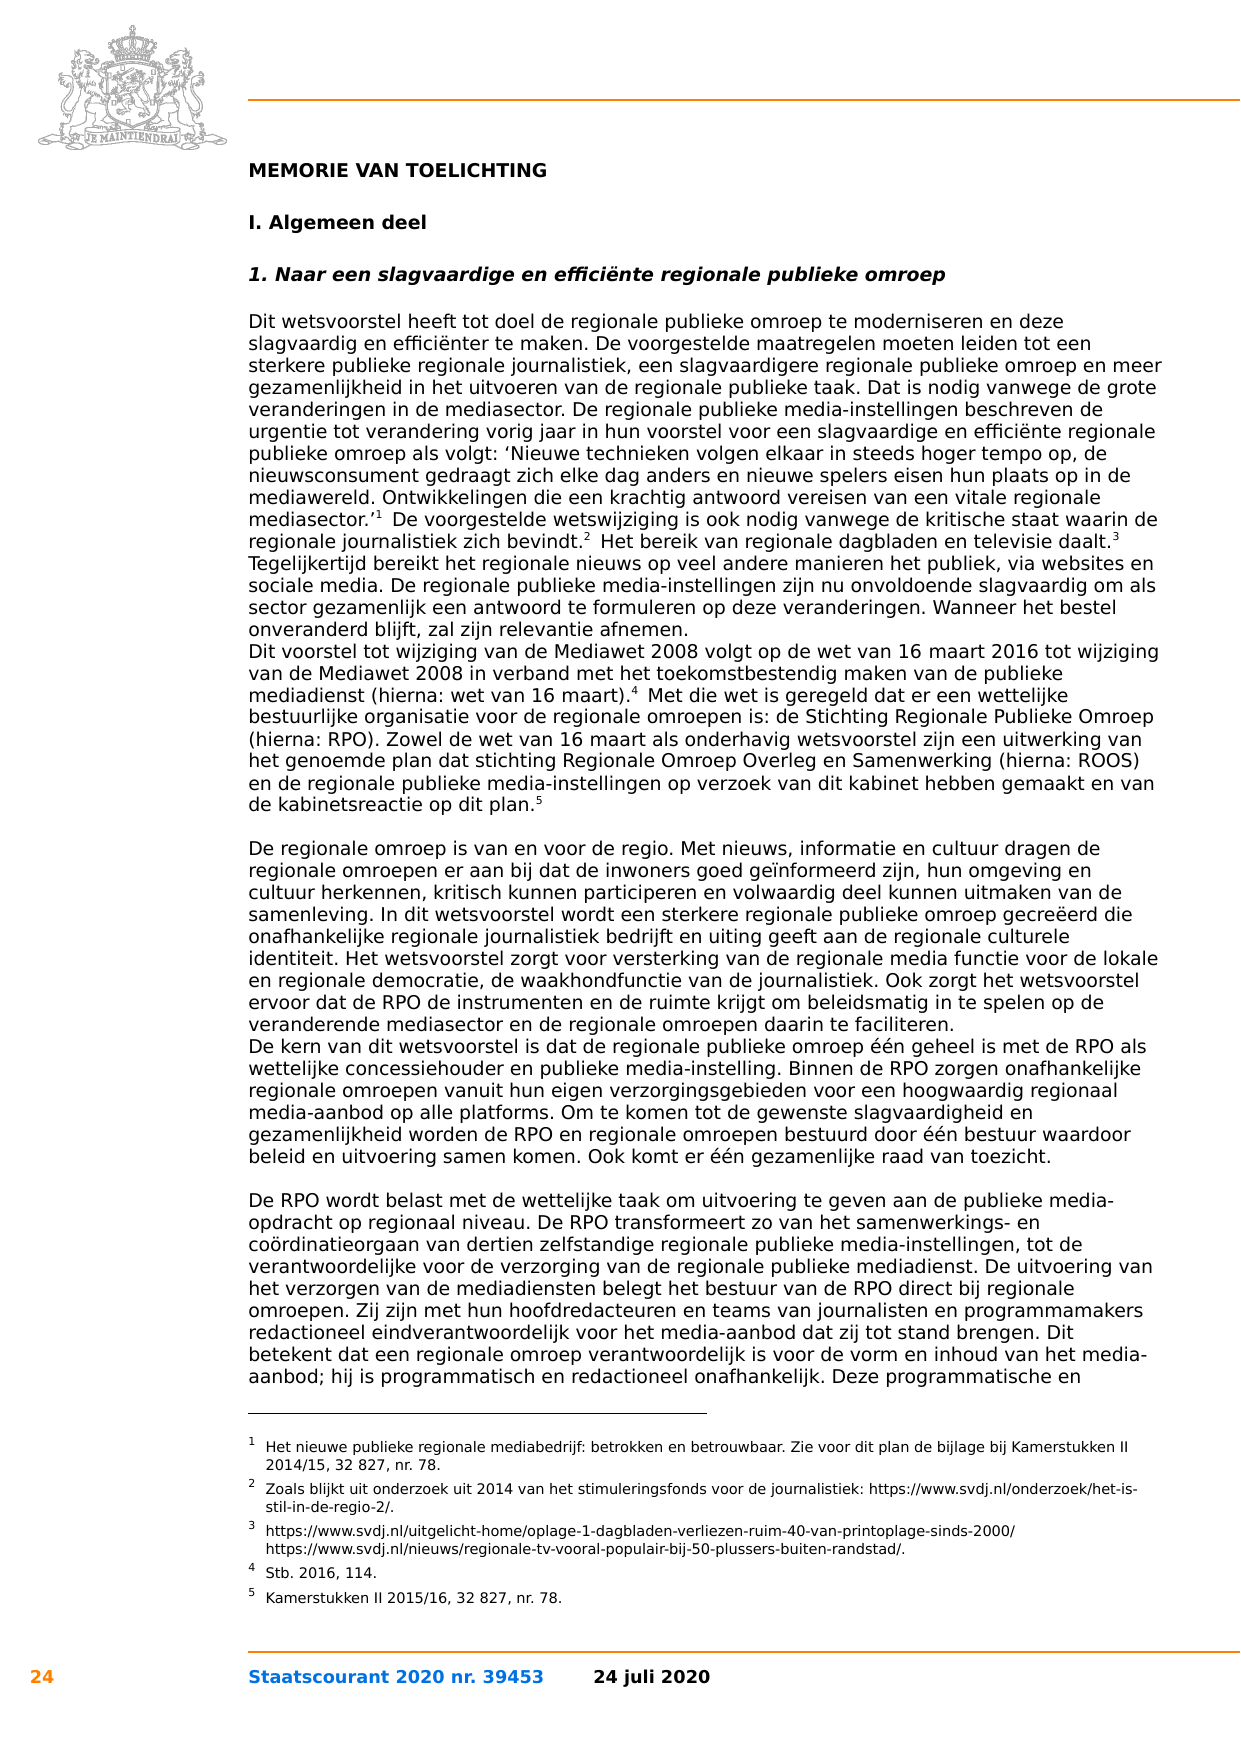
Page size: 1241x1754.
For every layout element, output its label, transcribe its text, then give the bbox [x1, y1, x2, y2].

text De kern van dit wetsvoorstel is dat de regionale publieke omroep één geheel is met de RPO als wettelijke concessiehouder en publieke media-instelling. Binnen de RPO zorgen onafhankelijke regionale omroepen vanuit hun eigen verzorgingsgebieden voor een hoogwaardig regionaal media-aanbod op alle platforms. Om te komen tot de gewenste slagvaardigheid en gezamenlijkheid worden de RPO en regionale omroepen bestuurd door één bestuur waardoor beleid en uitvoering samen komen. Ook komt er één gezamenlijke raad van toezicht. [248, 1036, 1163, 1168]
subtitle I. Algemeen deel [248, 212, 1163, 234]
text Het nieuwe publieke regionale mediabedrijf: betrokken en betrouwbaar. Zie voor dit plan de bijlage bij Kamerstukken II 2014/15, 32 827, nr. 78. [248, 1435, 1163, 1474]
text Dit voorstel tot wijziging van de Mediawet 2008 volgt op de wet van 16 maart 2016 tot wijziging van de Mediawet 2008 in verband met het toekomstbestendig maken van de publieke mediadienst (hierna: wet van 16 maart). Met die wet is geregeld dat er een wettelijke bestuurlijke organisatie voor de regionale omroepen is: de Stichting Regionale Publieke Omroep (hierna: RPO). Zowel de wet van 16 maart als onderhavig wetsvoorstel zijn een uitwerking van het genoemde plan dat stichting Regionale Omroep Overleg en Samenwerking (hierna: ROOS) en de regionale publieke media-instellingen op verzoek van dit kabinet hebben gemaakt en van de kabinetsreactie op dit plan. [248, 641, 1163, 816]
text Zoals blijkt uit onderzoek uit 2014 van het stimuleringsfonds voor de journalistiek: https://www.svdj.nl/onderzoek/het-is-stil-in-de-regio-2/. [248, 1477, 1163, 1516]
text Dit wetsvoorstel heeft tot doel de regionale publieke omroep te moderniseren en deze slagvaardig en efficiënter te maken. De voorgestelde maatregelen moeten leiden tot een sterkere publieke regionale journalistiek, een slagvaardigere regionale publieke omroep en meer gezamenlijkheid in het uitvoeren van de regionale publieke taak. Dat is nodig vanwege de grote veranderingen in de mediasector. De regionale publieke media-instellingen beschreven de urgentie tot verandering vorig jaar in hun voorstel voor een slagvaardige en efficiënte regionale publieke omroep als volgt: ‘Nieuwe technieken volgen elkaar in steeds hoger tempo op, de nieuwsconsument gedraagt zich elke dag anders en nieuwe spelers eisen hun plaats op in de mediawereld. Ontwikkelingen die een krachtig antwoord vereisen van een vitale regionale mediasector.’ De voorgestelde wetswijziging is ook nodig vanwege de kritische staat waarin de regionale journalistiek zich bevindt. Het bereik van regionale dagbladen en televisie daalt. Tegelijkertijd bereikt het regionale nieuws op veel andere manieren het publiek, via websites en sociale media. De regionale publieke media-instellingen zijn nu onvoldoende slagvaardig om als sector gezamenlijk een antwoord te formuleren op deze veranderingen. Wanneer het bestel onveranderd blijft, zal zijn relevantie afnemen. [248, 311, 1163, 641]
subtitle 1. Naar een slagvaardige en efficiënte regionale publieke omroep [248, 264, 1163, 286]
text Stb. 2016, 114. [248, 1561, 1163, 1583]
text De regionale omroep is van en voor de regio. Met nieuws, informatie en cultuur dragen de regionale omroepen er aan bij dat de inwoners goed geïnformeerd zijn, hun omgeving en cultuur herkennen, kritisch kunnen participeren en volwaardig deel kunnen uitmaken van de samenleving. In dit wetsvoorstel wordt een sterkere regionale publieke omroep gecreëerd die onafhankelijke regionale journalistiek bedrijft en uiting geeft aan de regionale culturele identiteit. Het wetsvoorstel zorgt voor versterking van de regionale media functie voor de lokale en regionale democratie, de waakhondfunctie van de journalistiek. Ook zorgt het wetsvoorstel ervoor dat de RPO de instrumenten en de ruimte krijgt om beleidsmatig in te spelen op de veranderende mediasector en de regionale omroepen daarin te faciliteren. [248, 838, 1163, 1036]
text De RPO wordt belast met de wettelijke taak om uitvoering te geven aan de publieke media-opdracht op regionaal niveau. De RPO transformeert zo van het samenwerkings- en coördinatieorgaan van dertien zelfstandige regionale publieke media-instellingen, tot de verantwoordelijke voor de verzorging van de regionale publieke mediadienst. De uitvoering van het verzorgen van de mediadiensten belegt het bestuur van de RPO direct bij regionale omroepen. Zij zijn met hun hoofdredacteuren en teams van journalisten en programmamakers redactioneel eindverantwoordelijk voor het media-aanbod dat zij tot stand brengen. Dit betekent dat een regionale omroep verantwoordelijk is voor de vorm en inhoud van het media-aanbod; hij is programmatisch en redactioneel onafhankelijk. Deze programmatische en [248, 1190, 1163, 1388]
text Kamerstukken II 2015/16, 32 827, nr. 78. [248, 1586, 1163, 1608]
subtitle MEMORIE VAN TOELICHTING [248, 160, 1163, 182]
text https://www.svdj.nl/uitgelicht-home/oplage-1-dagbladen-verliezen-ruim-40-van-printoplage-sinds-2000/ https://www.svdj.nl/nieuws/regionale-tv-vooral-populair-bij-50-plussers-buiten-randstad/. [248, 1519, 1163, 1558]
picture [38, 25, 227, 150]
